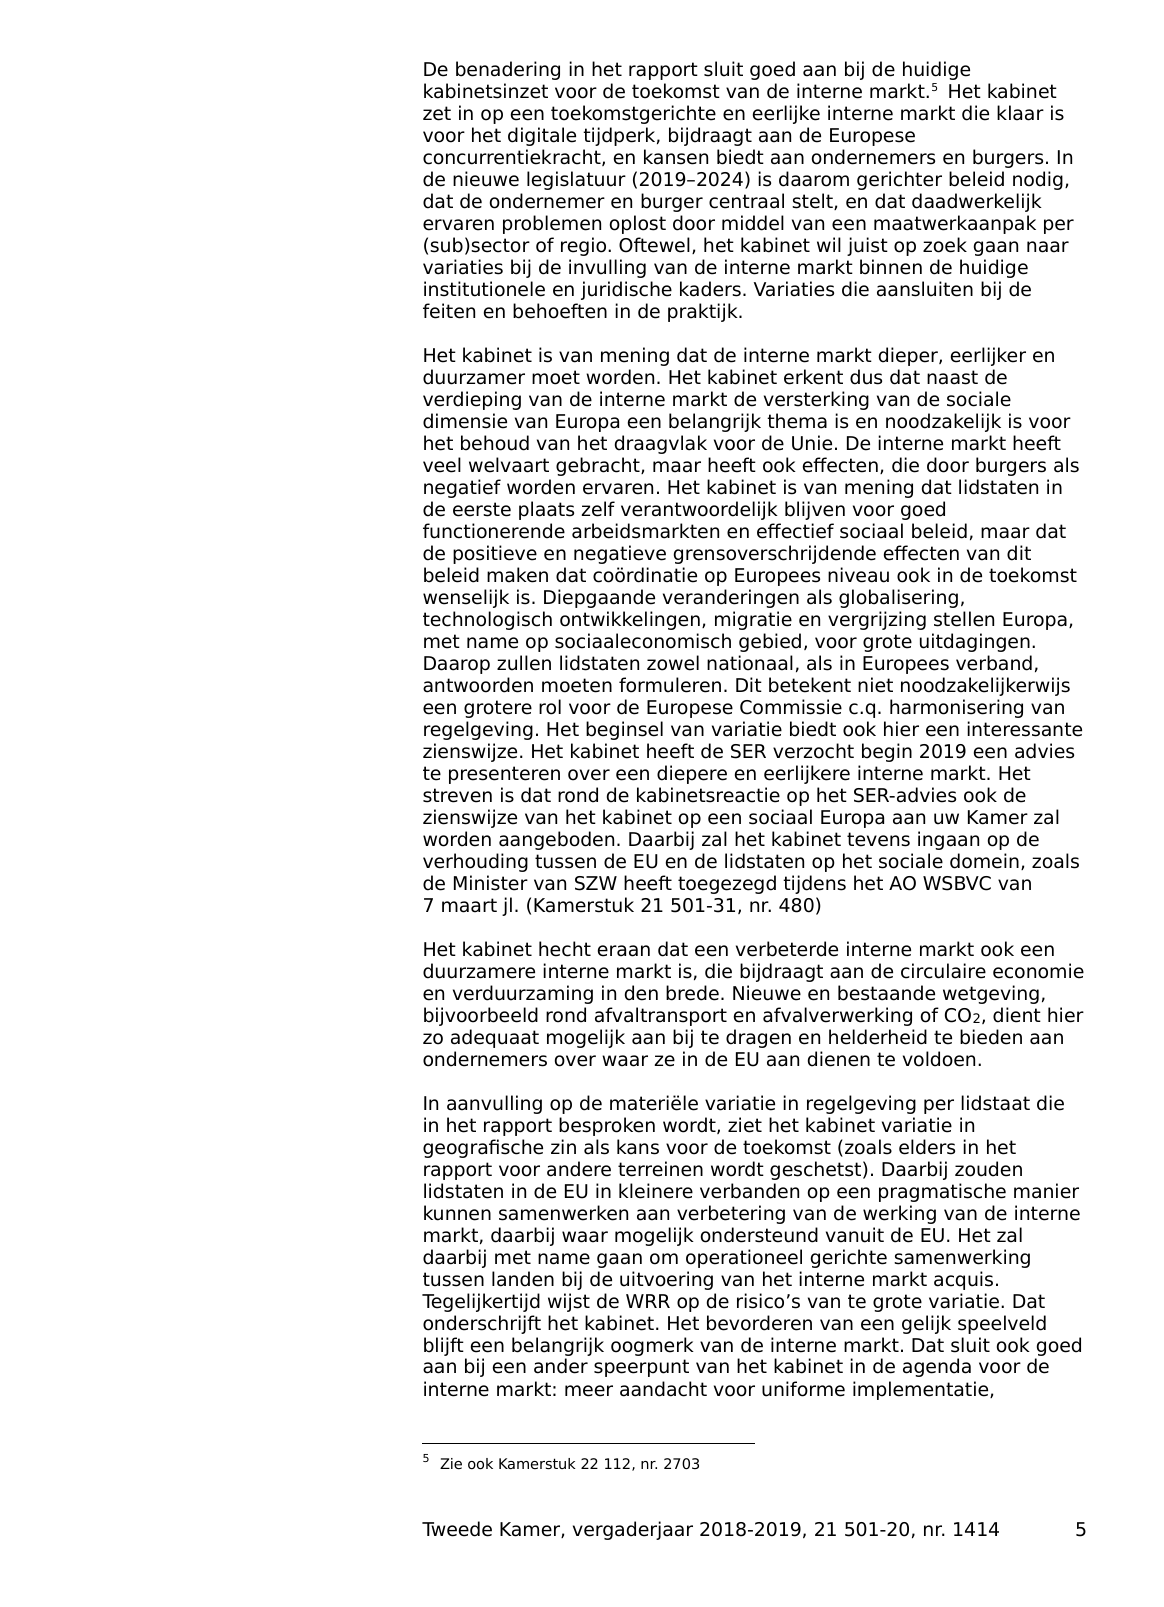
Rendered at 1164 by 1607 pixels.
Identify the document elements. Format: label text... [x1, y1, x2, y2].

text Het kabinet hecht eraan dat een verbeterde interne markt ook een duurzamere interne markt is, die bijdraagt aan de circulaire economie en verduurzaming in den brede. Nieuwe en bestaande wetgeving, bijvoorbeeld rond afvaltransport en afvalverwerking of CO2, dient hier zo adequaat mogelijk aan bij te dragen en helderheid te bieden aan ondernemers over waar ze in de EU aan dienen te voldoen. [422, 939, 1087, 1071]
text Zie ook Kamerstuk 22 112, nr. 2703 [422, 1452, 1087, 1474]
text Het kabinet is van mening dat de interne markt dieper, eerlijker en duurzamer moet worden. Het kabinet erkent dus dat naast de verdieping van de interne markt de versterking van de sociale dimensie van Europa een belangrijk thema is en noodzakelijk is voor het behoud van het draagvlak voor de Unie. De interne markt heeft veel welvaart gebracht, maar heeft ook effecten, die door burgers als negatief worden ervaren. Het kabinet is van mening dat lidstaten in de eerste plaats zelf verantwoordelijk blijven voor goed functionerende arbeidsmarkten en effectief sociaal beleid, maar dat de positieve en negatieve grensoverschrijdende effecten van dit beleid maken dat coördinatie op Europees niveau ook in de toekomst wenselijk is. Diepgaande veranderingen als globalisering, technologisch ontwikkelingen, migratie en vergrijzing stellen Europa, met name op sociaaleconomisch gebied, voor grote uitdagingen. Daarop zullen lidstaten zowel nationaal, als in Europees verband, antwoorden moeten formuleren. Dit betekent niet noodzakelijkerwijs een grotere rol voor de Europese Commissie c.q. harmonisering van regelgeving. Het beginsel van variatie biedt ook hier een interessante zienswijze. Het kabinet heeft de SER verzocht begin 2019 een advies te presenteren over een diepere en eerlijkere interne markt. Het streven is dat rond de kabinetsreactie op het SER-advies ook de zienswijze van het kabinet op een sociaal Europa aan uw Kamer zal worden aangeboden. Daarbij zal het kabinet tevens ingaan op de verhouding tussen de EU en de lidstaten op het sociale domein, zoals de Minister van SZW heeft toegezegd tijdens het AO WSBVC van 7 maart jl. (Kamerstuk 21 501-31, nr. 480) [422, 345, 1087, 916]
text In aanvulling op de materiële variatie in regelgeving per lidstaat die in het rapport besproken wordt, ziet het kabinet variatie in geografische zin als kans voor de toekomst (zoals elders in het rapport voor andere terreinen wordt geschetst). Daarbij zouden lidstaten in de EU in kleinere verbanden op een pragmatische manier kunnen samenwerken aan verbetering van de werking van de interne markt, daarbij waar mogelijk ondersteund vanuit de EU. Het zal daarbij met name gaan om operationeel gerichte samenwerking tussen landen bij de uitvoering van het interne markt acquis. Tegelijkertijd wijst de WRR op de risico’s van te grote variatie. Dat onderschrijft het kabinet. Het bevorderen van een gelijk speelveld blijft een belangrijk oogmerk van de interne markt. Dat sluit ook goed aan bij een ander speerpunt van het kabinet in de agenda voor de interne markt: meer aandacht voor uniforme implementatie, [422, 1093, 1087, 1400]
text De benadering in het rapport sluit goed aan bij de huidige kabinetsinzet voor de toekomst van de interne markt. Het kabinet zet in op een toekomstgerichte en eerlijke interne markt die klaar is voor het digitale tijdperk, bijdraagt aan de Europese concurrentiekracht, en kansen biedt aan ondernemers en burgers. In de nieuwe legislatuur (2019–2024) is daarom gerichter beleid nodig, dat de ondernemer en burger centraal stelt, en dat daadwerkelijk ervaren problemen oplost door middel van een maatwerkaanpak per (sub)sector of regio. Oftewel, het kabinet wil juist op zoek gaan naar variaties bij de invulling van de interne markt binnen de huidige institutionele en juridische kaders. Variaties die aansluiten bij de feiten en behoeften in de praktijk. [422, 59, 1087, 323]
